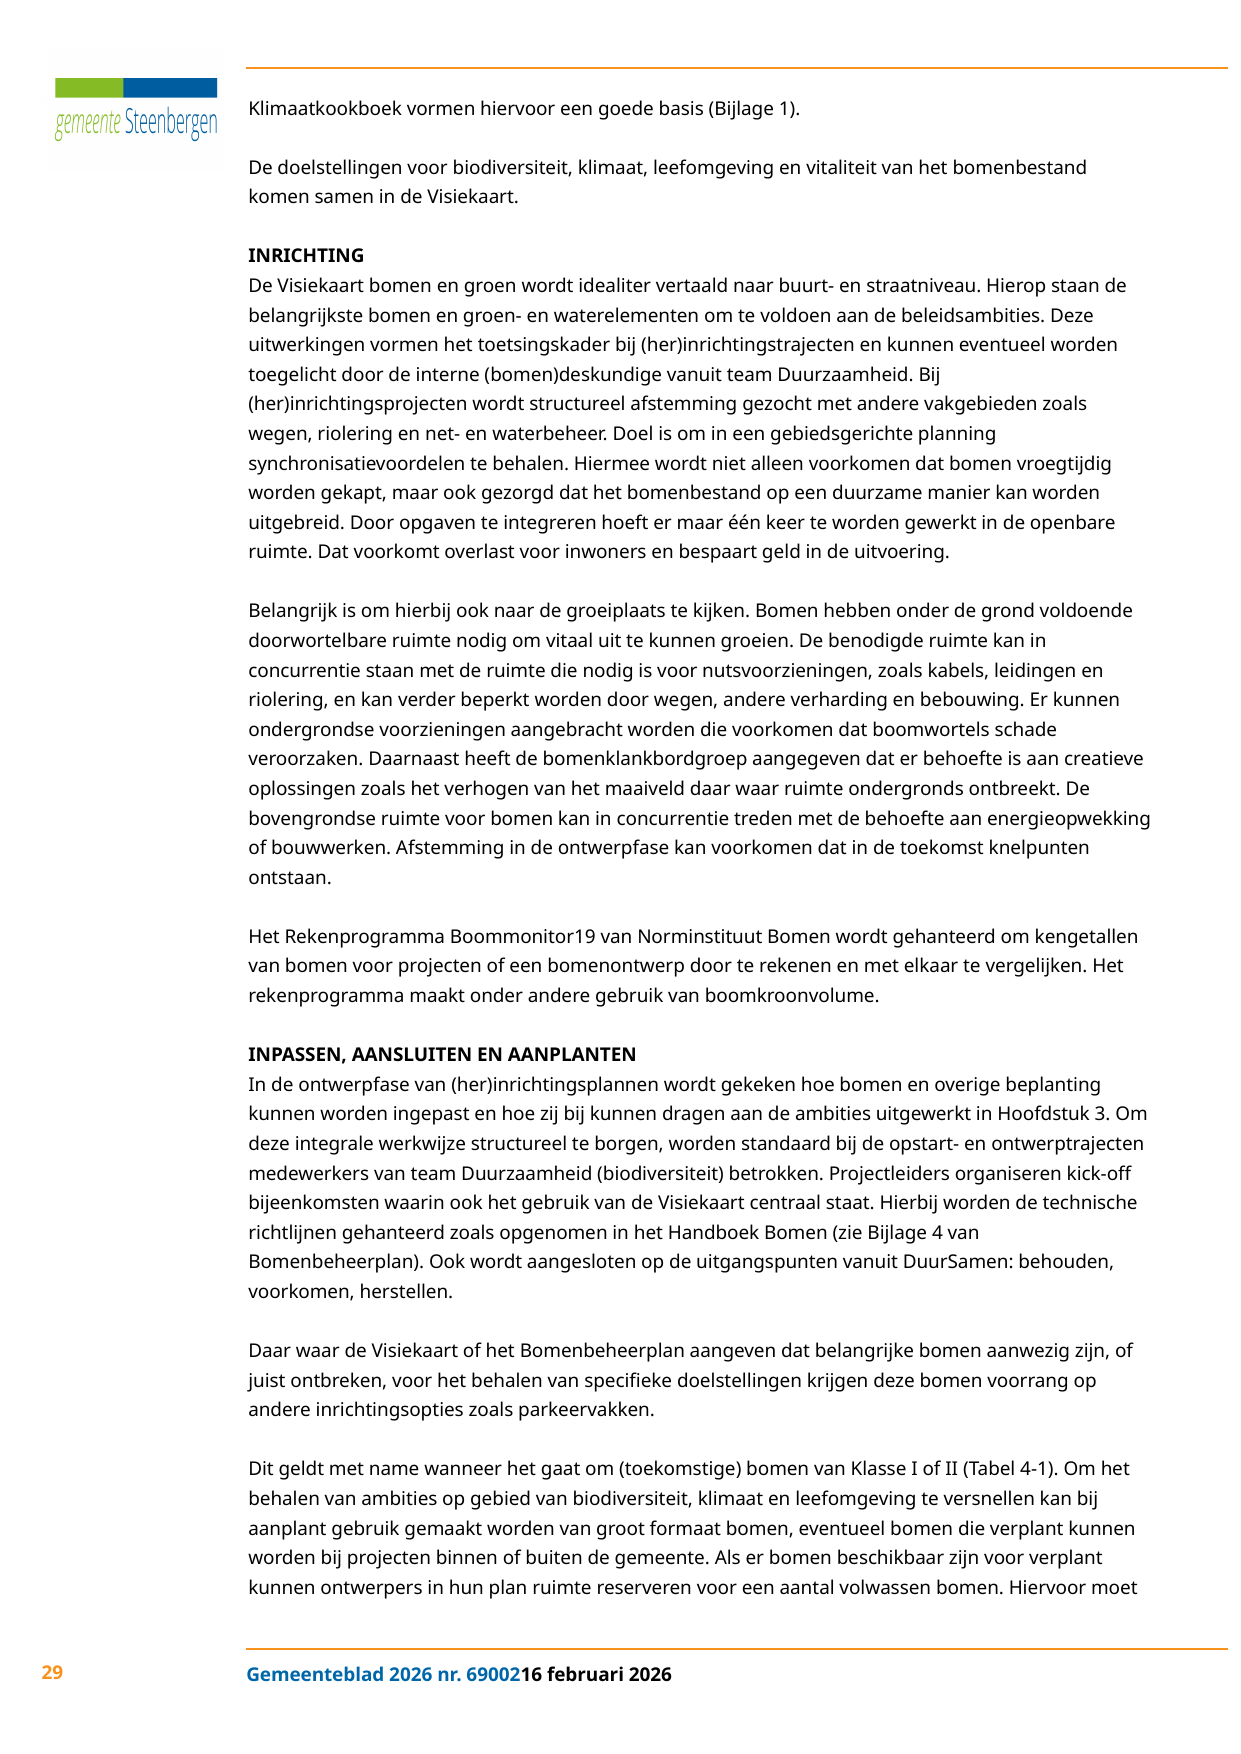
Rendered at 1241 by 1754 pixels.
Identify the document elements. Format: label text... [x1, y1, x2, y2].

text De Visiekaart bomen en groen wordt idealiter vertaald naar buurt- en straatniveau. Hierop staan de belangrijkste bomen en groen- en waterelementen om te voldoen aan de beleidsambities. Deze uitwerkingen vormen het toetsingskader bij (her)inrichtingstrajecten en kunnen eventueel worden toegelicht door de interne (bomen)deskundige vanuit team Duurzaamheid. Bij (her)inrichtingsprojecten wordt structureel afstemming gezocht met andere vakgebieden zoals wegen, riolering en net- en waterbeheer. Doel is om in een gebiedsgerichte planning synchronisatievoordelen te behalen. Hiermee wordt niet alleen voorkomen dat bomen vroegtijdig worden gekapt, maar ook gezorgd dat het bomenbestand op een duurzame manier kan worden uitgebreid. Door opgaven te integreren hoeft er maar één keer te worden gewerkt in de openbare ruimte. Dat voorkomt overlast voor inwoners en bespaart geld in de uitvoering. [248, 272, 1152, 564]
text INRICHTING [248, 243, 1152, 268]
picture [41, 47, 231, 172]
text INPASSEN, AANSLUITEN EN AANPLANTEN [248, 1041, 1152, 1067]
text Het Rekenprogramma Boommonitor19 van Norminstituut Bomen wordt gehanteerd om kengetallen van bomen voor projecten of een bomenontwerp door te rekenen en met elkaar te vergelijken. Het rekenprogramma maakt onder andere gebruik van boomkroonvolume. [248, 923, 1152, 1008]
text Belangrijk is om hierbij ook naar de groeiplaats te kijken. Bomen hebben onder de grond voldoende doorwortelbare ruimte nodig om vitaal uit te kunnen groeien. De benodigde ruimte kan in concurrentie staan met de ruimte die nodig is voor nutsvoorzieningen, zoals kabels, leidingen en riolering, en kan verder beperkt worden door wegen, andere verharding en bebouwing. Er kunnen ondergrondse voorzieningen aangebracht worden die voorkomen dat boomwortels schade veroorzaken. Daarnaast heeft de bomenklankbordgroep aangegeven dat er behoefte is aan creatieve oplossingen zoals het verhogen van het maaiveld daar waar ruimte ondergronds ontbreekt. De bovengrondse ruimte voor bomen kan in concurrentie treden met de behoefte aan energieopwekking of bouwwerken. Afstemming in de ontwerpfase kan voorkomen dat in de toekomst knelpunten ontstaan. [248, 598, 1152, 890]
text De doelstellingen voor biodiversiteit, klimaat, leefomgeving en vitaliteit van het bomenbestand komen samen in de Visiekaart. [248, 154, 1152, 209]
text Klimaatkookboek vormen hiervoor een goede basis (Bijlage 1). [248, 95, 1152, 121]
text In de ontwerpfase van (her)inrichtingsplannen wordt gekeken hoe bomen en overige beplanting kunnen worden ingepast en hoe zij bij kunnen dragen aan de ambities uitgewerkt in Hoofdstuk 3. Om deze integrale werkwijze structureel te borgen, worden standaard bij de opstart- en ontwerptrajecten medewerkers van team Duurzaamheid (biodiversiteit) betrokken. Projectleiders organiseren kick-off bijeenkomsten waarin ook het gebruik van de Visiekaart centraal staat. Hierbij worden de technische richtlijnen gehanteerd zoals opgenomen in het Handboek Bomen (zie Bijlage 4 van Bomenbeheerplan). Ook wordt aangesloten op de uitgangspunten vanuit DuurSamen: behouden, voorkomen, herstellen. [248, 1071, 1152, 1304]
text Dit geldt met name wanneer het gaat om (toekomstige) bomen van Klasse I of II (Tabel 4-1). Om het behalen van ambities op gebied van biodiversiteit, klimaat en leefomgeving te versnellen kan bij aanplant gebruik gemaakt worden van groot formaat bomen, eventueel bomen die verplant kunnen worden bij projecten binnen of buiten de gemeente. Als er bomen beschikbaar zijn voor verplant kunnen ontwerpers in hun plan ruimte reserveren voor een aantal volwassen bomen. Hiervoor moet [248, 1456, 1152, 1600]
text Daar waar de Visiekaart of het Bomenbeheerplan aangeven dat belangrijke bomen aanwezig zijn, of juist ontbreken, voor het behalen van specifieke doelstellingen krijgen deze bomen voorrang op andere inrichtingsopties zoals parkeervakken. [248, 1337, 1152, 1422]
